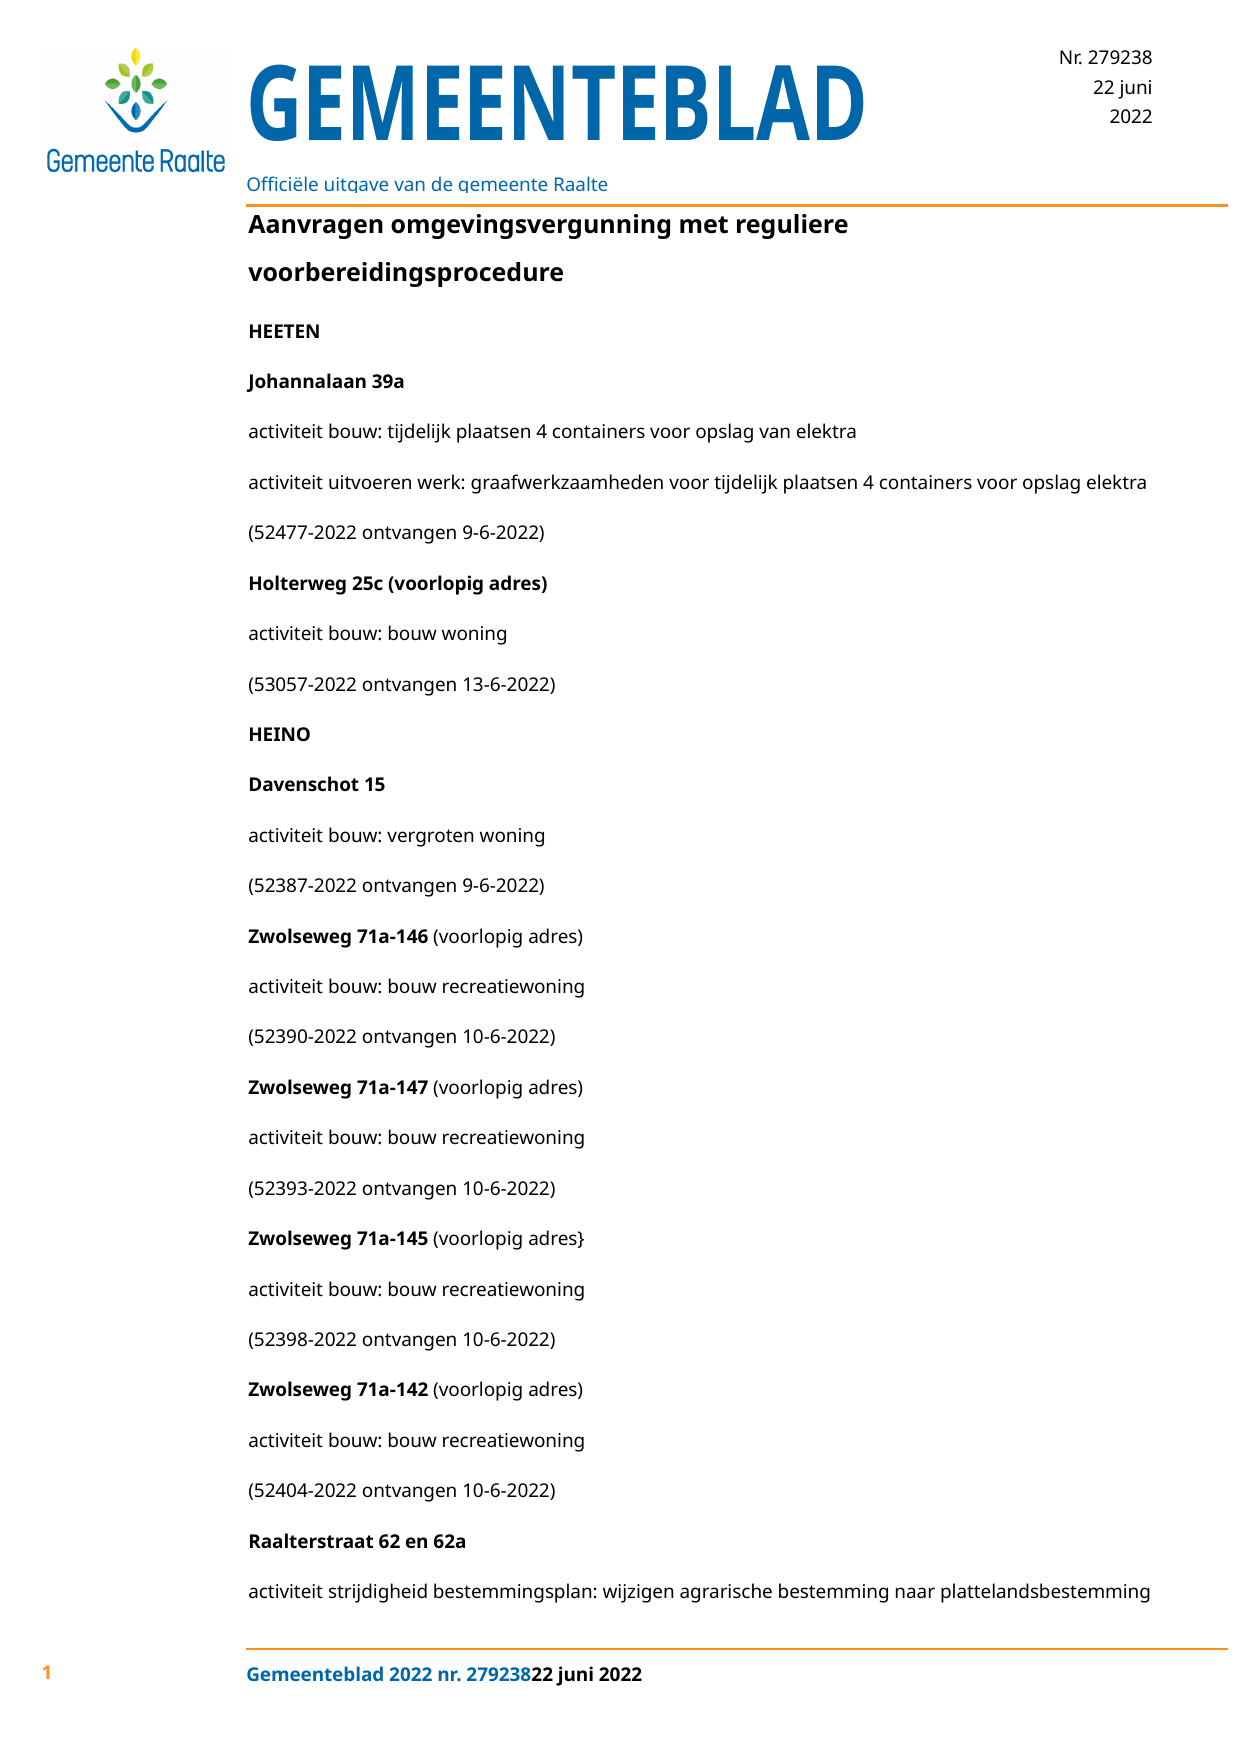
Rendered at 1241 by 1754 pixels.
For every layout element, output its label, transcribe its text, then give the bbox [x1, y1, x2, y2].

text Zwolseweg 71a-145 (voorlopig adres} [248, 1225, 1152, 1251]
text (53057-2022 ontvangen 13-6-2022) [248, 671, 1152, 697]
text activiteit bouw: bouw woning [248, 620, 1152, 646]
text Johannalaan 39a [248, 368, 1152, 394]
text activiteit bouw: bouw recreatiewoning [248, 1427, 1152, 1453]
text activiteit bouw: bouw recreatiewoning [248, 973, 1152, 999]
text activiteit bouw: vergroten woning [248, 822, 1152, 848]
picture [41, 47, 231, 172]
text HEINO [248, 721, 1152, 747]
text HEETEN [248, 318, 1152, 344]
text (52387-2022 ontvangen 9-6-2022) [248, 872, 1152, 898]
text activiteit strijdigheid bestemmingsplan: wijzigen agrarische bestemming naar plattelandsbestemming [248, 1578, 1152, 1604]
text activiteit uitvoeren werk: graafwerkzaamheden voor tijdelijk plaatsen 4 containers voor opslag elektra [248, 469, 1152, 495]
text Zwolseweg 71a-142 (voorlopig adres) [248, 1377, 1152, 1402]
text Zwolseweg 71a-146 (voorlopig adres) [248, 923, 1152, 949]
text activiteit bouw: bouw recreatiewoning [248, 1276, 1152, 1302]
text (52477-2022 ontvangen 9-6-2022) [248, 519, 1152, 545]
text (52393-2022 ontvangen 10-6-2022) [248, 1175, 1152, 1201]
text Davenschot 15 [248, 772, 1152, 797]
text (52398-2022 ontvangen 10-6-2022) [248, 1326, 1152, 1352]
text activiteit bouw: bouw recreatiewoning [248, 1124, 1152, 1150]
text Aanvragen omgevingsvergunning met reguliere voorbereidingsprocedure [248, 207, 1152, 288]
text activiteit bouw: tijdelijk plaatsen 4 containers voor opslag van elektra [248, 419, 1152, 444]
text Raalterstraat 62 en 62a [248, 1528, 1152, 1554]
text Zwolseweg 71a-147 (voorlopig adres) [248, 1074, 1152, 1100]
text (52390-2022 ontvangen 10-6-2022) [248, 1024, 1152, 1049]
text Holterweg 25c (voorlopig adres) [248, 570, 1152, 596]
text (52404-2022 ontvangen 10-6-2022) [248, 1477, 1152, 1503]
